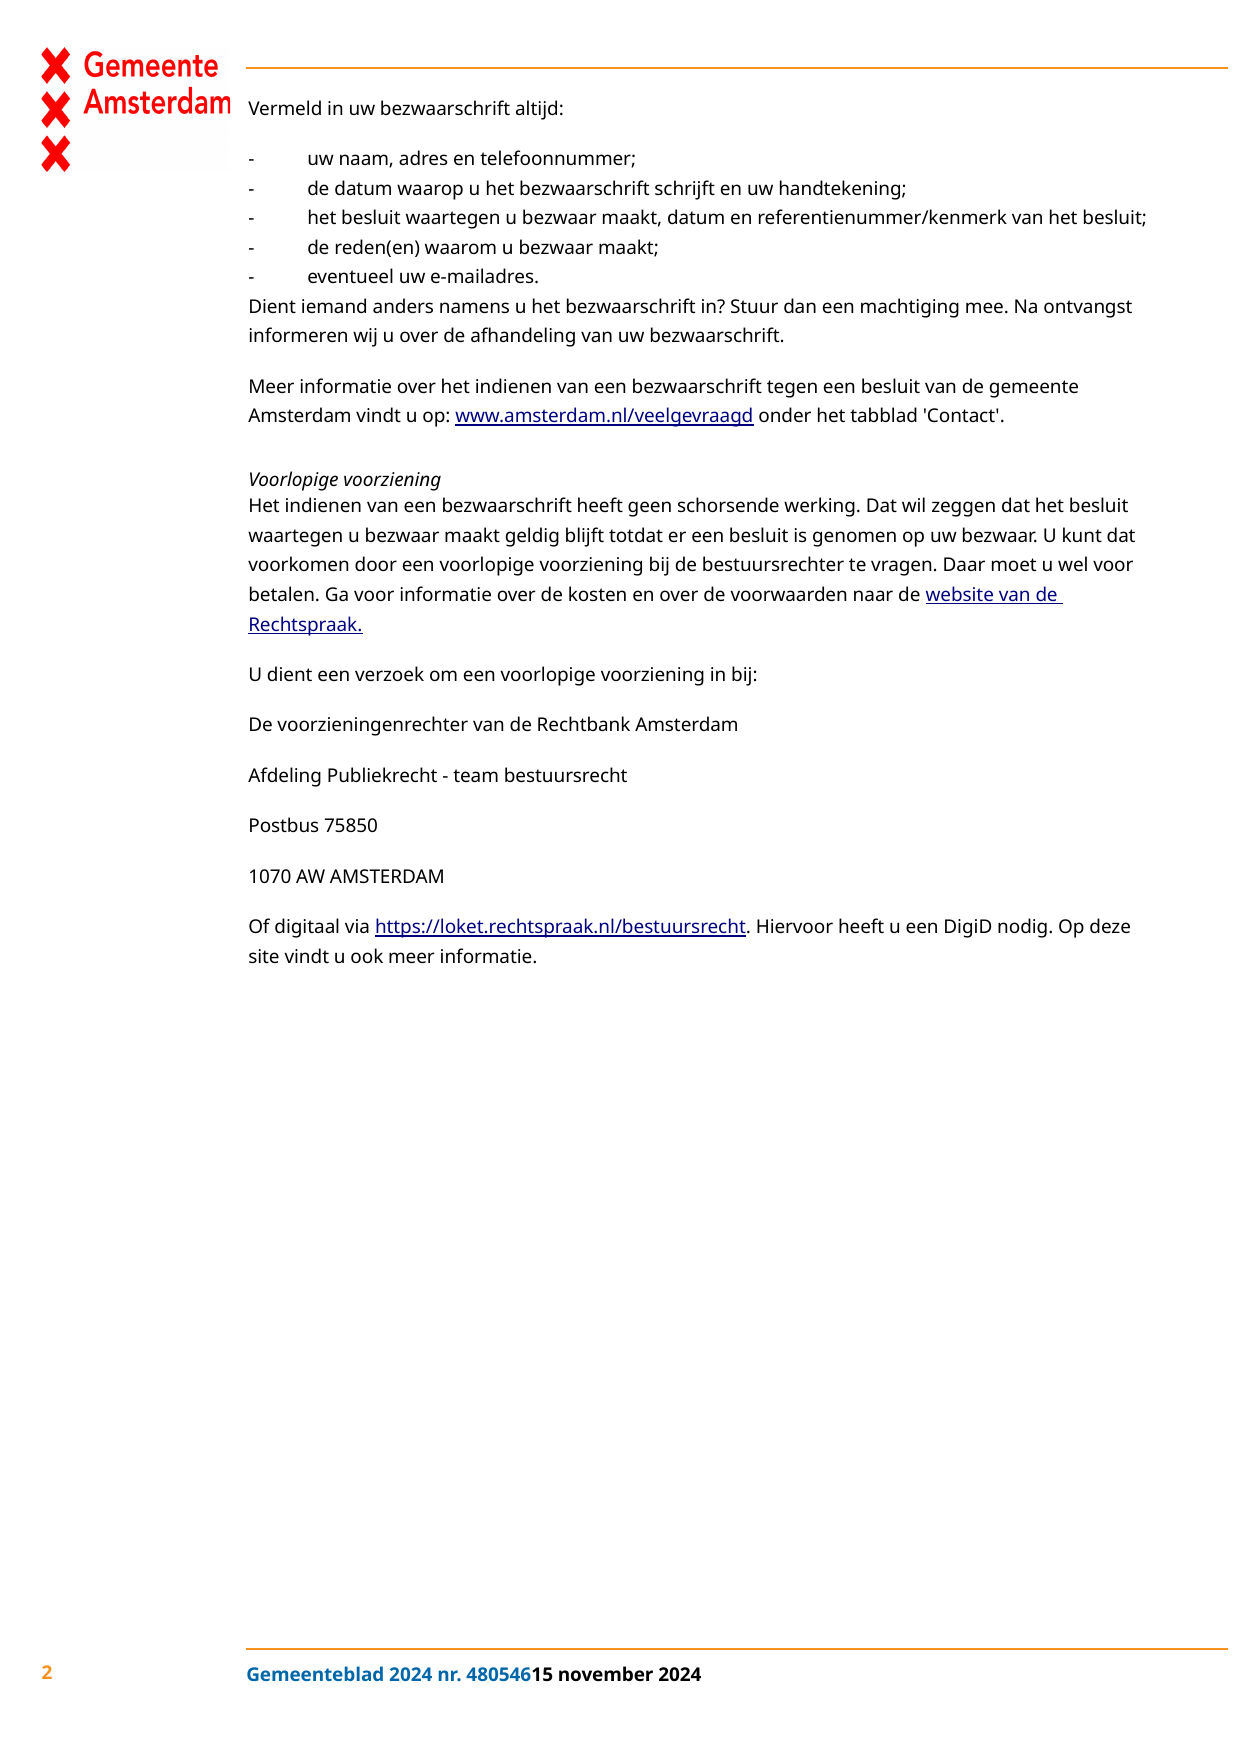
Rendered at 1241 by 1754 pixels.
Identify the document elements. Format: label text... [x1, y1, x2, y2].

text Vermeld in uw bezwaarschrift altijd: [248, 95, 1152, 121]
text Postbus 75850 [248, 812, 1152, 838]
text 1070 AW AMSTERDAM [248, 863, 1152, 888]
text Of digitaal via https://loket.rechtspraak.nl/bestuursrecht. Hiervoor heeft u een DigiD nodig. Op deze site vindt u ook meer informatie. [248, 913, 1152, 968]
list de reden(en) waarom u bezwaar maakt; [248, 234, 1152, 260]
text U dient een verzoek om een voorlopige voorziening in bij: [248, 661, 1152, 687]
list uw naam, adres en telefoonnummer; [248, 145, 1152, 171]
picture [41, 47, 231, 172]
text Voorlopige voorziening [248, 467, 1152, 492]
text Afdeling Publiekrecht - team bestuursrecht [248, 762, 1152, 788]
text Dient iemand anders namens u het bezwaarschrift in? Stuur dan een machtiging mee. Na ontvangst informeren wij u over de afhandeling van uw bezwaarschrift. [248, 293, 1152, 348]
list het besluit waartegen u bezwaar maakt, datum en referentienummer/kenmerk van het besluit; [248, 204, 1152, 230]
list de datum waarop u het bezwaarschrift schrijft en uw handtekening; [248, 175, 1152, 201]
text De voorzieningenrechter van de Rechtbank Amsterdam [248, 712, 1152, 737]
list eventueel uw e-mailadres. [248, 263, 1152, 289]
text Meer informatie over het indienen van een bezwaarschrift tegen een besluit van de gemeente Amsterdam vindt u op: www.amsterdam.nl/veelgevraagd onder het tabblad 'Contact'. [248, 373, 1152, 428]
text Het indienen van een bezwaarschrift heeft geen schorsende werking. Dat wil zeggen dat het besluit waartegen u bezwaar maakt geldig blijft totdat er een besluit is genomen op uw bezwaar. U kunt dat voorkomen door een voorlopige voorziening bij de bestuursrechter te vragen. Daar moet u wel voor betalen. Ga voor informatie over de kosten en over de voorwaarden naar de website van de Rechtspraak. [248, 492, 1152, 636]
